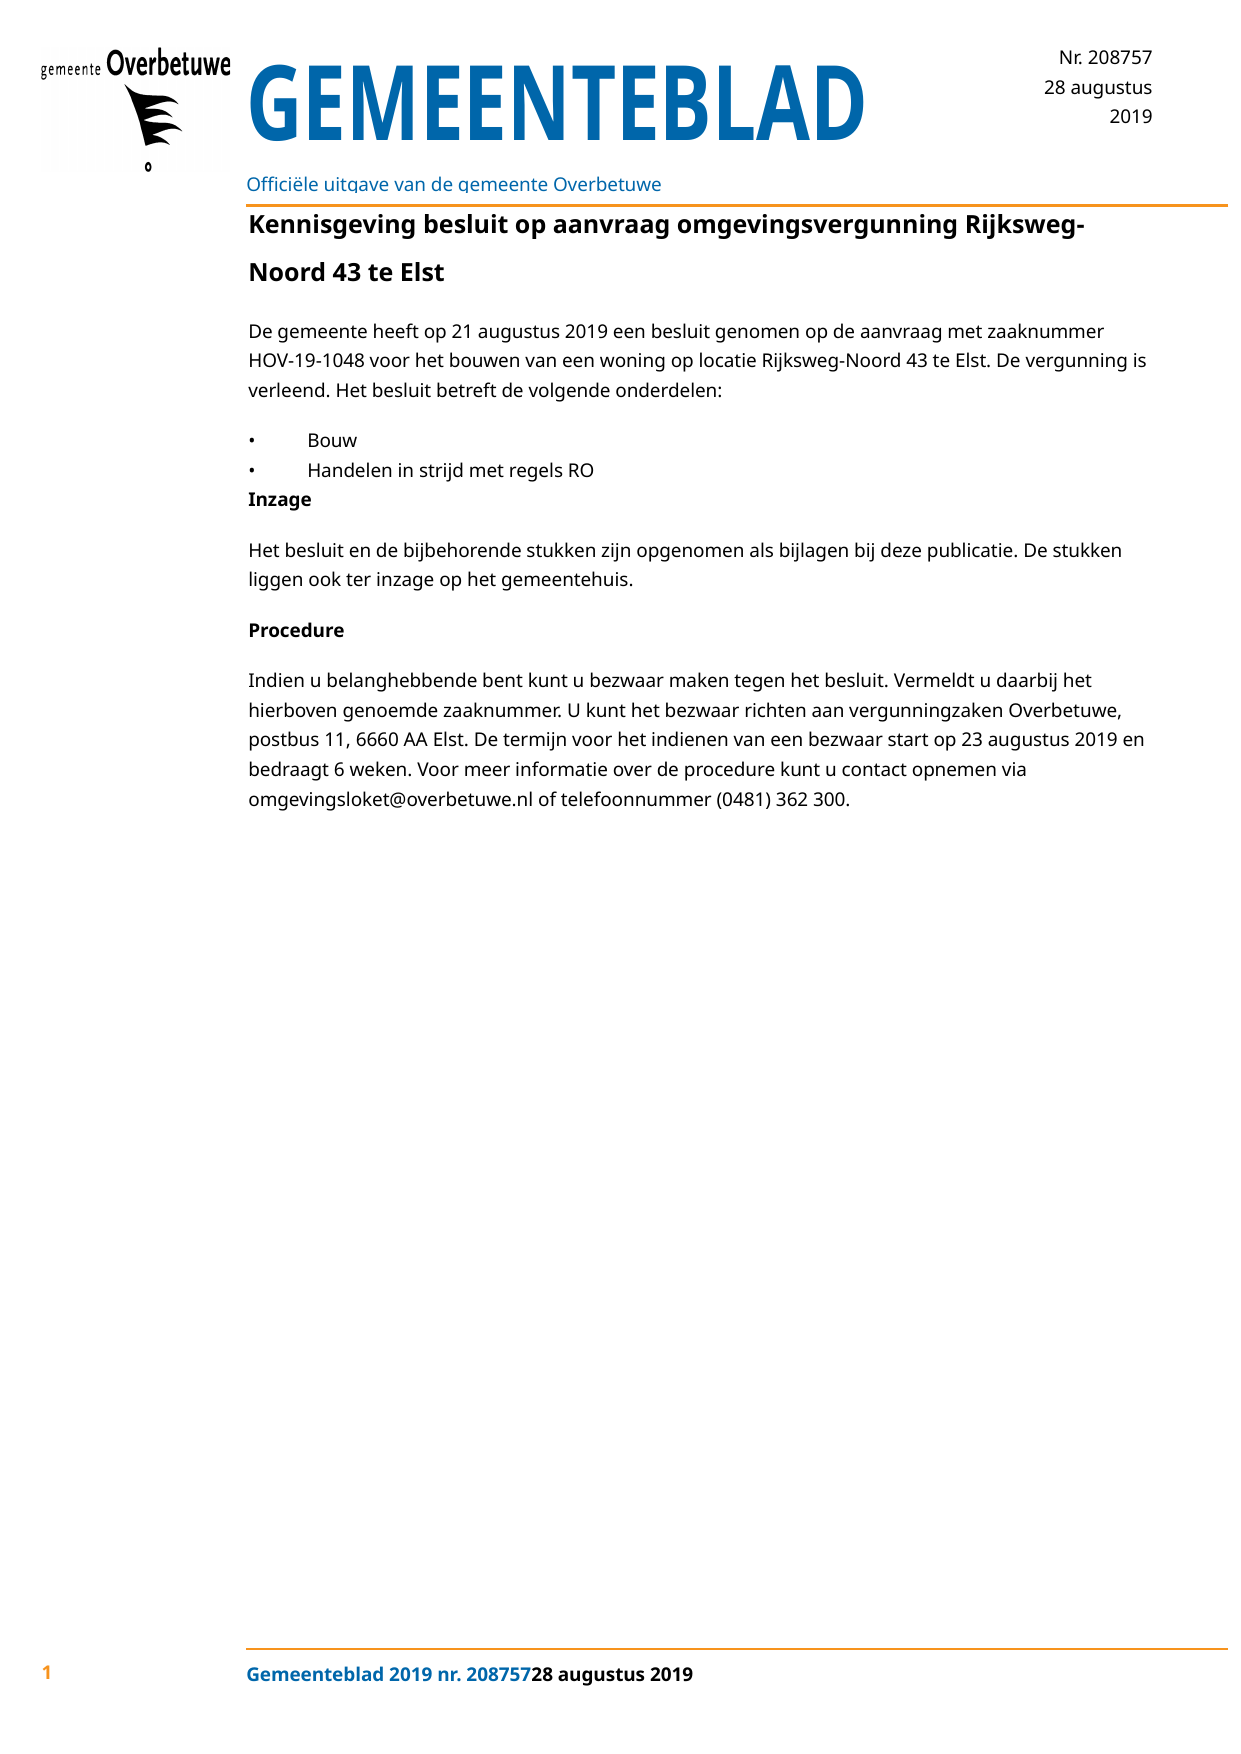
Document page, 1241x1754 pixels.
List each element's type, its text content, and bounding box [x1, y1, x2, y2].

text Inzage [248, 487, 1152, 512]
text Kennisgeving besluit op aanvraag omgevingsvergunning Rijksweg-Noord 43 te Elst [248, 207, 1152, 288]
picture [41, 47, 231, 172]
list Bouw [248, 427, 1152, 453]
list Handelen in strijd met regels RO [248, 457, 1152, 483]
text Het besluit en de bijbehorende stukken zijn opgenomen als bijlagen bij deze publicatie. De stukken liggen ook ter inzage op het gemeentehuis. [248, 537, 1152, 592]
text Indien u belanghebbende bent kunt u bezwaar maken tegen het besluit. Vermeldt u daarbij het hierboven genoemde zaaknummer. U kunt het bezwaar richten aan vergunningzaken Overbetuwe, postbus 11, 6660 AA Elst. De termijn voor het indienen van een bezwaar start op 23 augustus 2019 en bedraagt 6 weken. Voor meer informatie over de procedure kunt u contact opnemen via omgevingsloket@overbetuwe.nl of telefoonnummer (0481) 362 300. [248, 667, 1152, 812]
text Procedure [248, 617, 1152, 643]
text De gemeente heeft op 21 augustus 2019 een besluit genomen op de aanvraag met zaaknummer HOV-19-1048 voor het bouwen van een woning op locatie Rijksweg-Noord 43 te Elst. De vergunning is verleend. Het besluit betreft de volgende onderdelen: [248, 318, 1152, 403]
